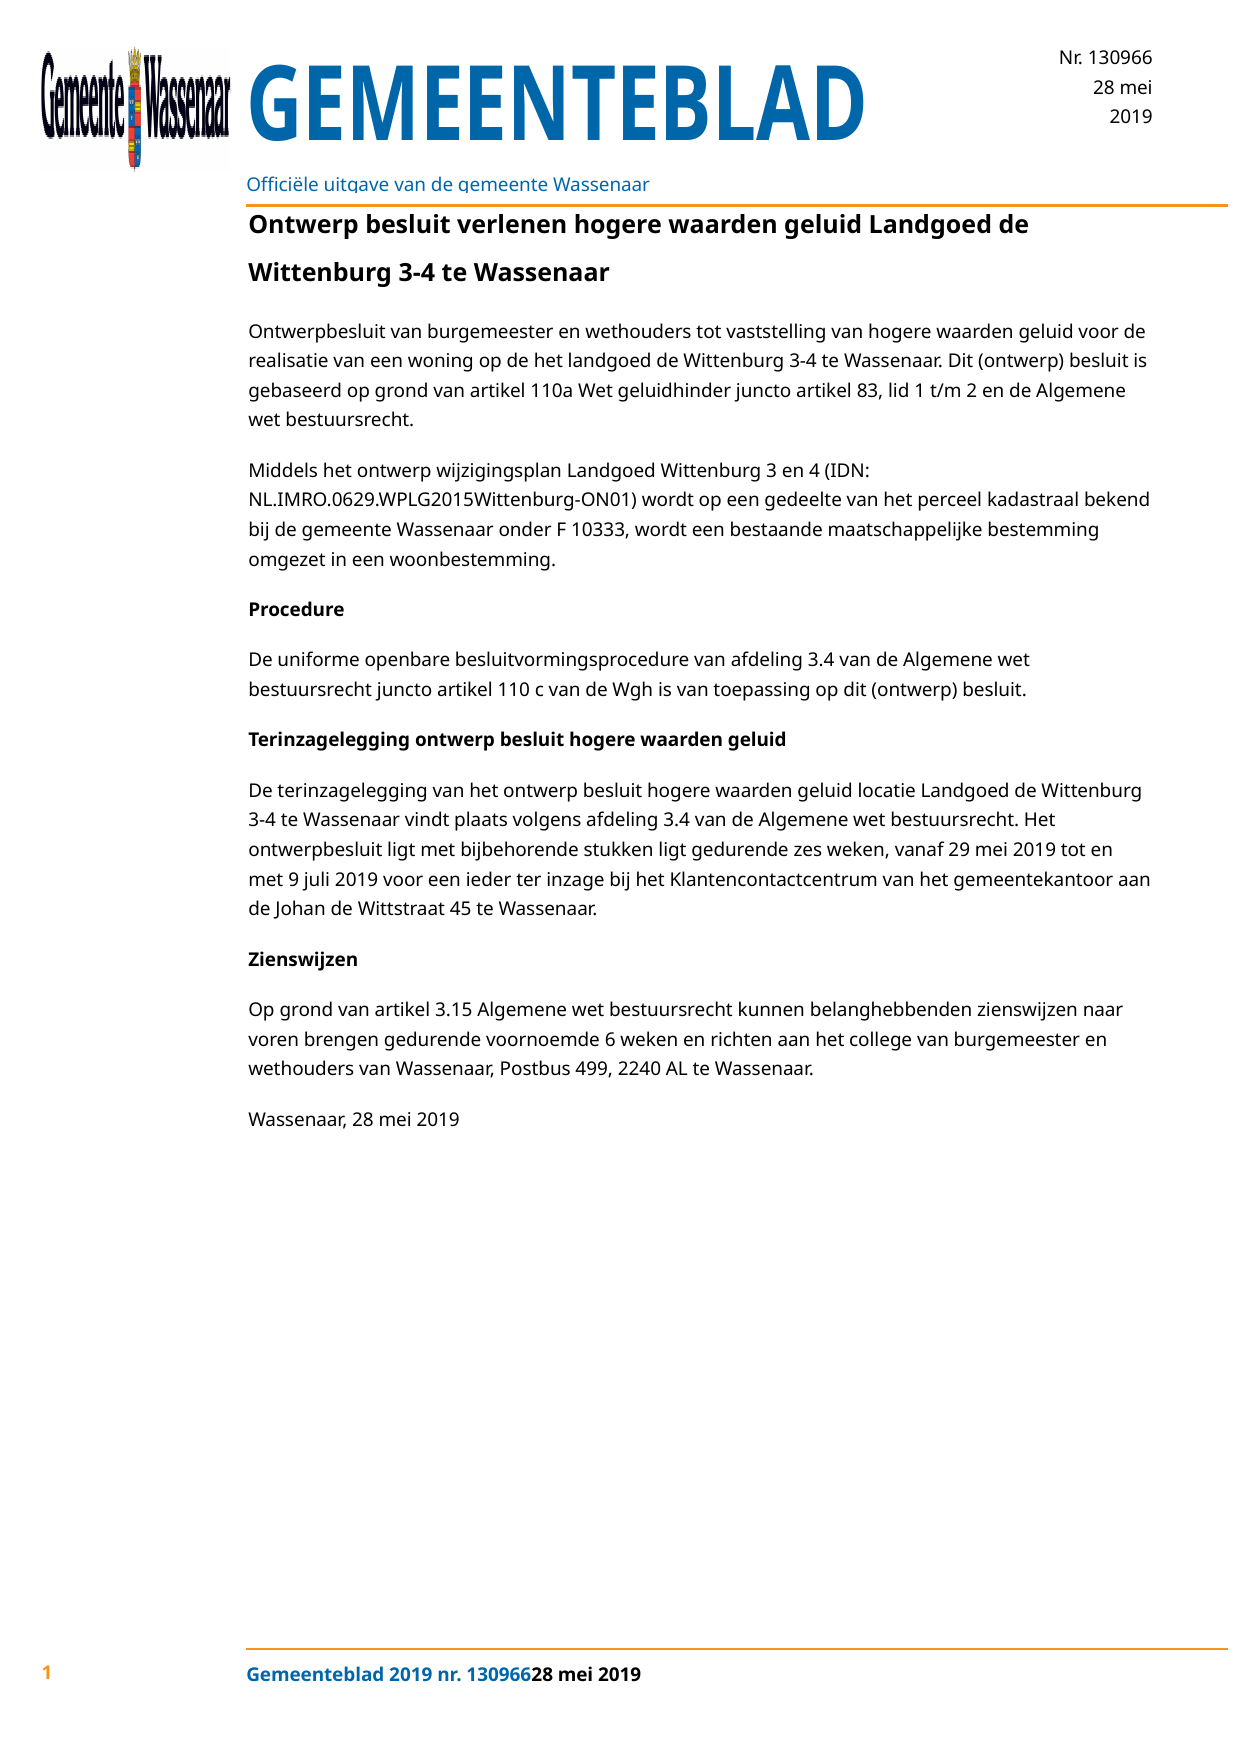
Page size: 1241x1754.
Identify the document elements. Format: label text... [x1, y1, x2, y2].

text Zienswijzen [248, 946, 1152, 972]
text Procedure [248, 596, 1152, 622]
text Wassenaar, 28 mei 2019 [248, 1106, 1152, 1132]
text De terinzagelegging van het ontwerp besluit hogere waarden geluid locatie Landgoed de Wittenburg 3-4 te Wassenaar vindt plaats volgens afdeling 3.4 van de Algemene wet bestuursrecht. Het ontwerpbesluit ligt met bijbehorende stukken ligt gedurende zes weken, vanaf 29 mei 2019 tot en met 9 juli 2019 voor een ieder ter inzage bij het Klantencontactcentrum van het gemeentekantoor aan de Johan de Wittstraat 45 te Wassenaar. [248, 777, 1152, 921]
text Middels het ontwerp wijzigingsplan Landgoed Wittenburg 3 en 4 (IDN: NL.IMRO.0629.WPLG2015Wittenburg-ON01) wordt op een gedeelte van het perceel kadastraal bekend bij de gemeente Wassenaar onder F 10333, wordt een bestaande maatschappelijke bestemming omgezet in een woonbestemming. [248, 457, 1152, 572]
picture [41, 47, 231, 172]
text Op grond van artikel 3.15 Algemene wet bestuursrecht kunnen belanghebbenden zienswijzen naar voren brengen gedurende voornoemde 6 weken en richten aan het college van burgemeester en wethouders van Wassenaar, Postbus 499, 2240 AL te Wassenaar. [248, 996, 1152, 1081]
text De uniforme openbare besluitvormingsprocedure van afdeling 3.4 van de Algemene wet bestuursrecht juncto artikel 110 c van de Wgh is van toepassing op dit (ontwerp) besluit. [248, 647, 1152, 702]
text Ontwerpbesluit van burgemeester en wethouders tot vaststelling van hogere waarden geluid voor de realisatie van een woning op de het landgoed de Wittenburg 3-4 te Wassenaar. Dit (ontwerp) besluit is gebaseerd op grond van artikel 110a Wet geluidhinder juncto artikel 83, lid 1 t/m 2 en de Algemene wet bestuursrecht. [248, 318, 1152, 432]
text Ontwerp besluit verlenen hogere waarden geluid Landgoed de Wittenburg 3-4 te Wassenaar [248, 207, 1152, 288]
text Terinzagelegging ontwerp besluit hogere waarden geluid [248, 727, 1152, 752]
